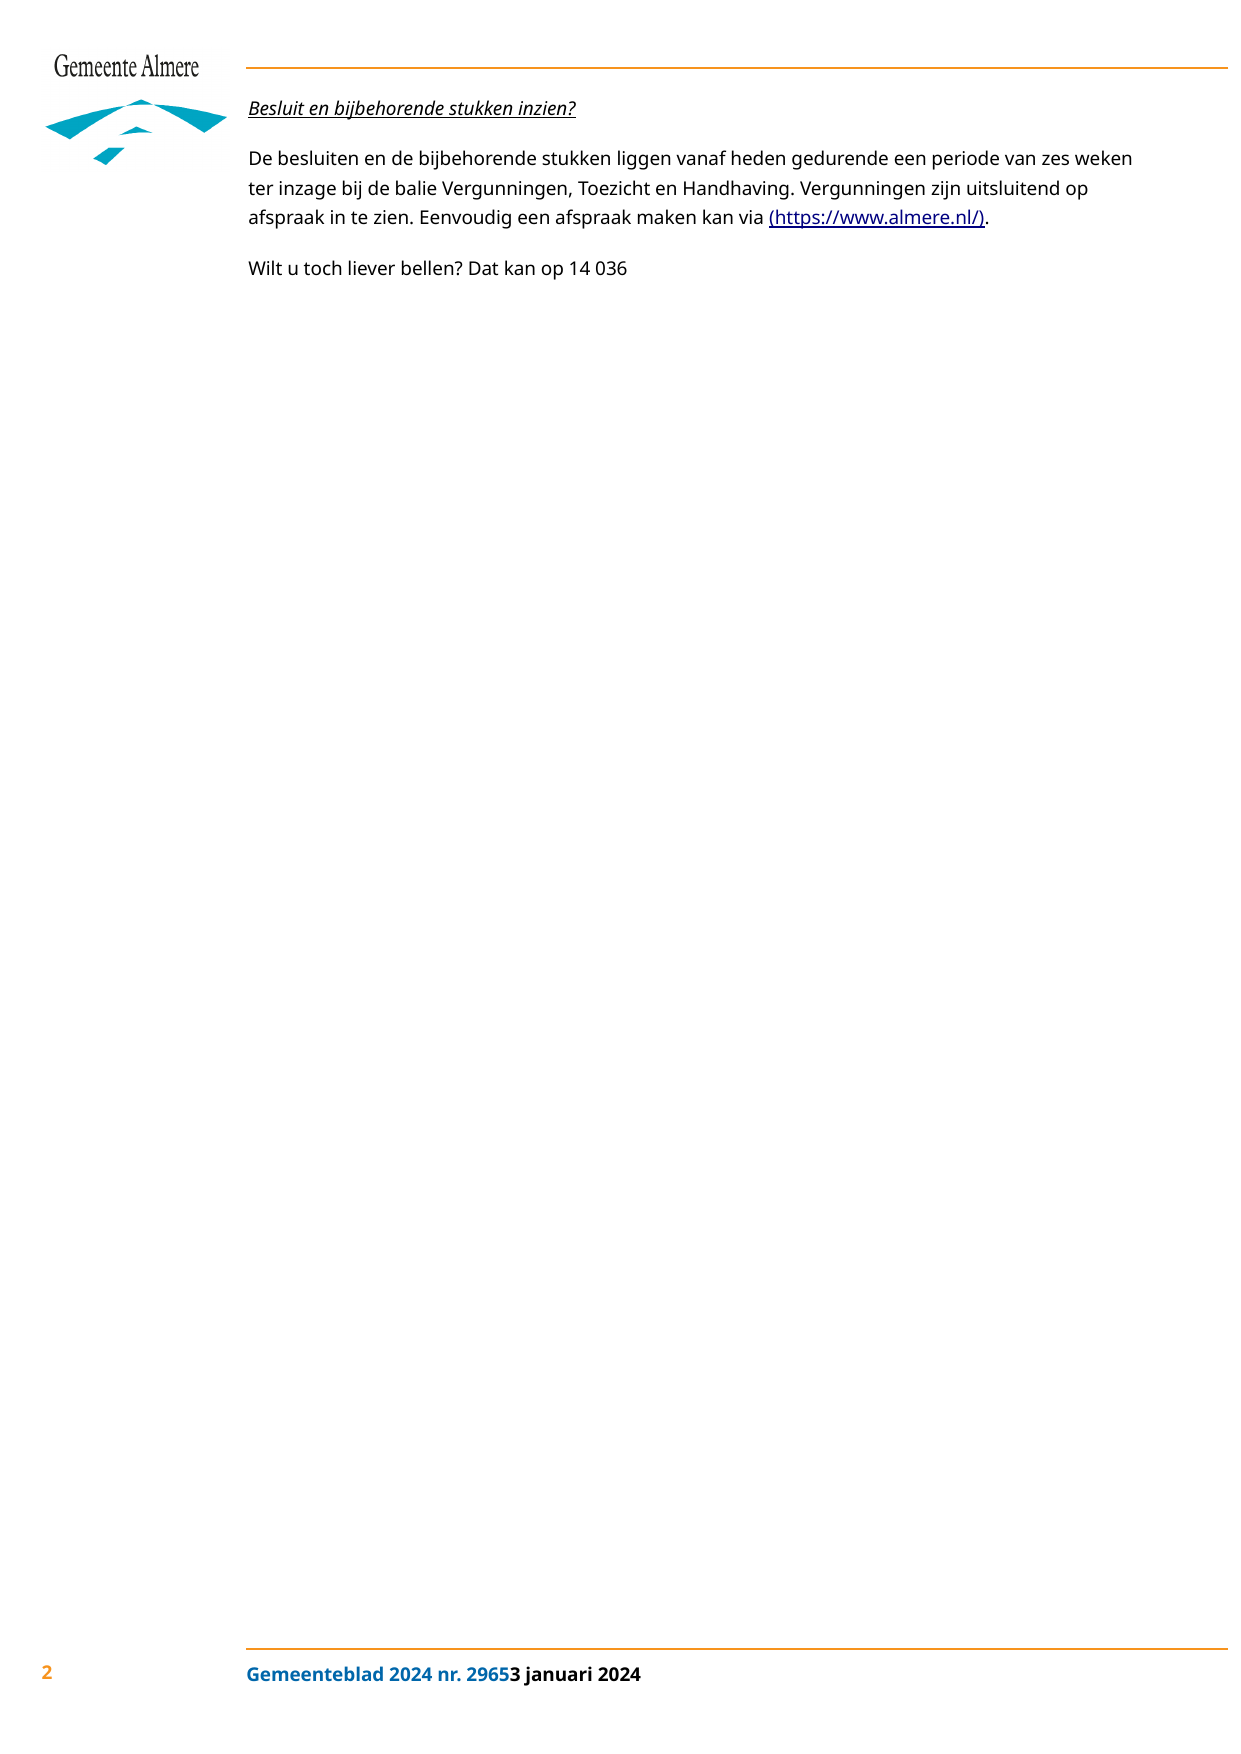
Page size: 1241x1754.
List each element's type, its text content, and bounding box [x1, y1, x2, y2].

text Wilt u toch liever bellen? Dat kan op 14 036 [248, 255, 1152, 281]
text Besluit en bijbehorende stukken inzien? [248, 95, 1152, 121]
picture [41, 47, 231, 172]
text De besluiten en de bijbehorende stukken liggen vanaf heden gedurende een periode van zes weken ter inzage bij de balie Vergunningen, Toezicht en Handhaving. Vergunningen zijn uitsluitend op afspraak in te zien. Eenvoudig een afspraak maken kan via (https://www.almere.nl/). [248, 145, 1152, 230]
